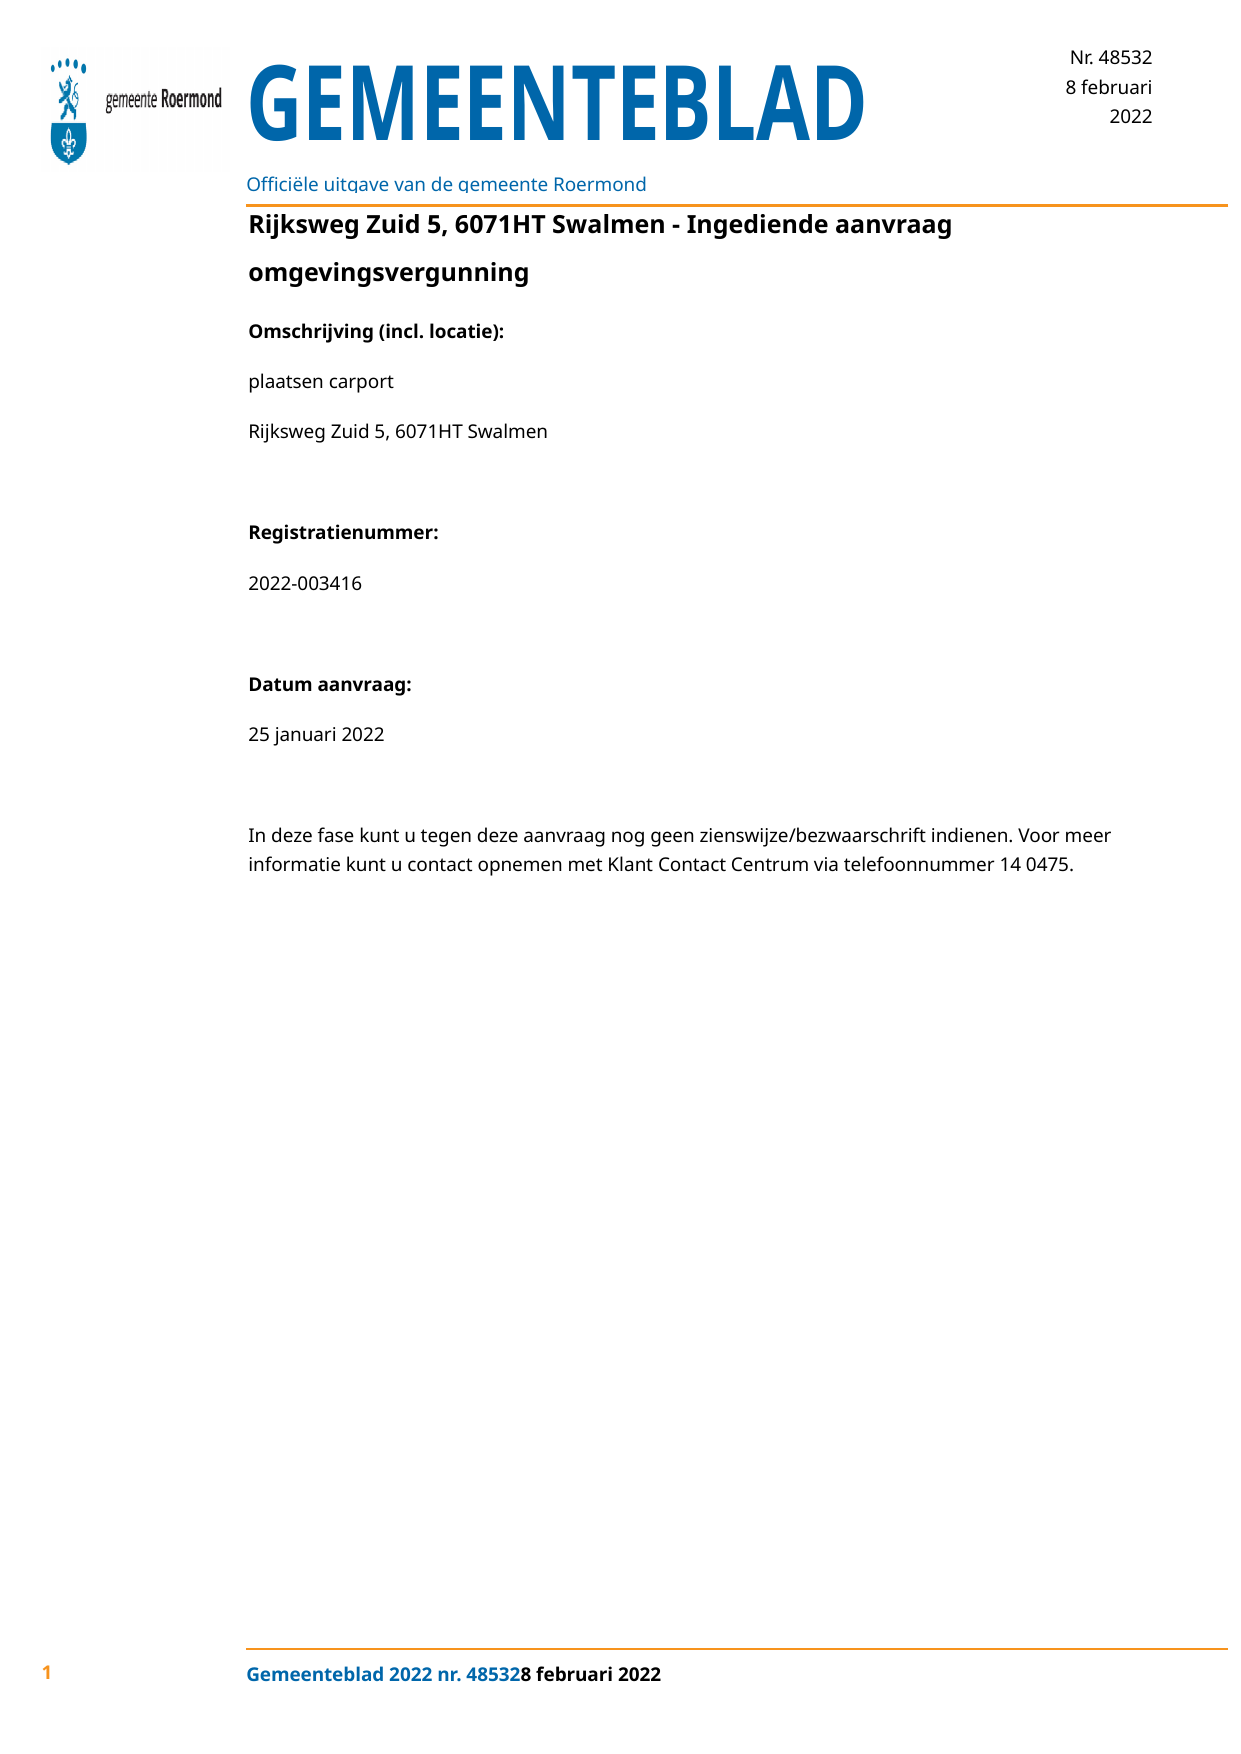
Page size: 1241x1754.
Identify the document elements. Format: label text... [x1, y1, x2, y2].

text Rijksweg Zuid 5, 6071HT Swalmen [248, 419, 1152, 444]
picture [41, 47, 231, 172]
text plaatsen carport [248, 368, 1152, 394]
text Registratienummer: [248, 519, 1152, 545]
text 2022-003416 [248, 570, 1152, 596]
text Omschrijving (incl. locatie): [248, 318, 1152, 344]
text Datum aanvraag: [248, 671, 1152, 697]
text In deze fase kunt u tegen deze aanvraag nog geen zienswijze/bezwaarschrift indienen. Voor meer informatie kunt u contact opnemen met Klant Contact Centrum via telefoonnummer 14 0475. [248, 822, 1152, 877]
text 25 januari 2022 [248, 721, 1152, 747]
text Rijksweg Zuid 5, 6071HT Swalmen - Ingediende aanvraag omgevingsvergunning [248, 207, 1152, 288]
